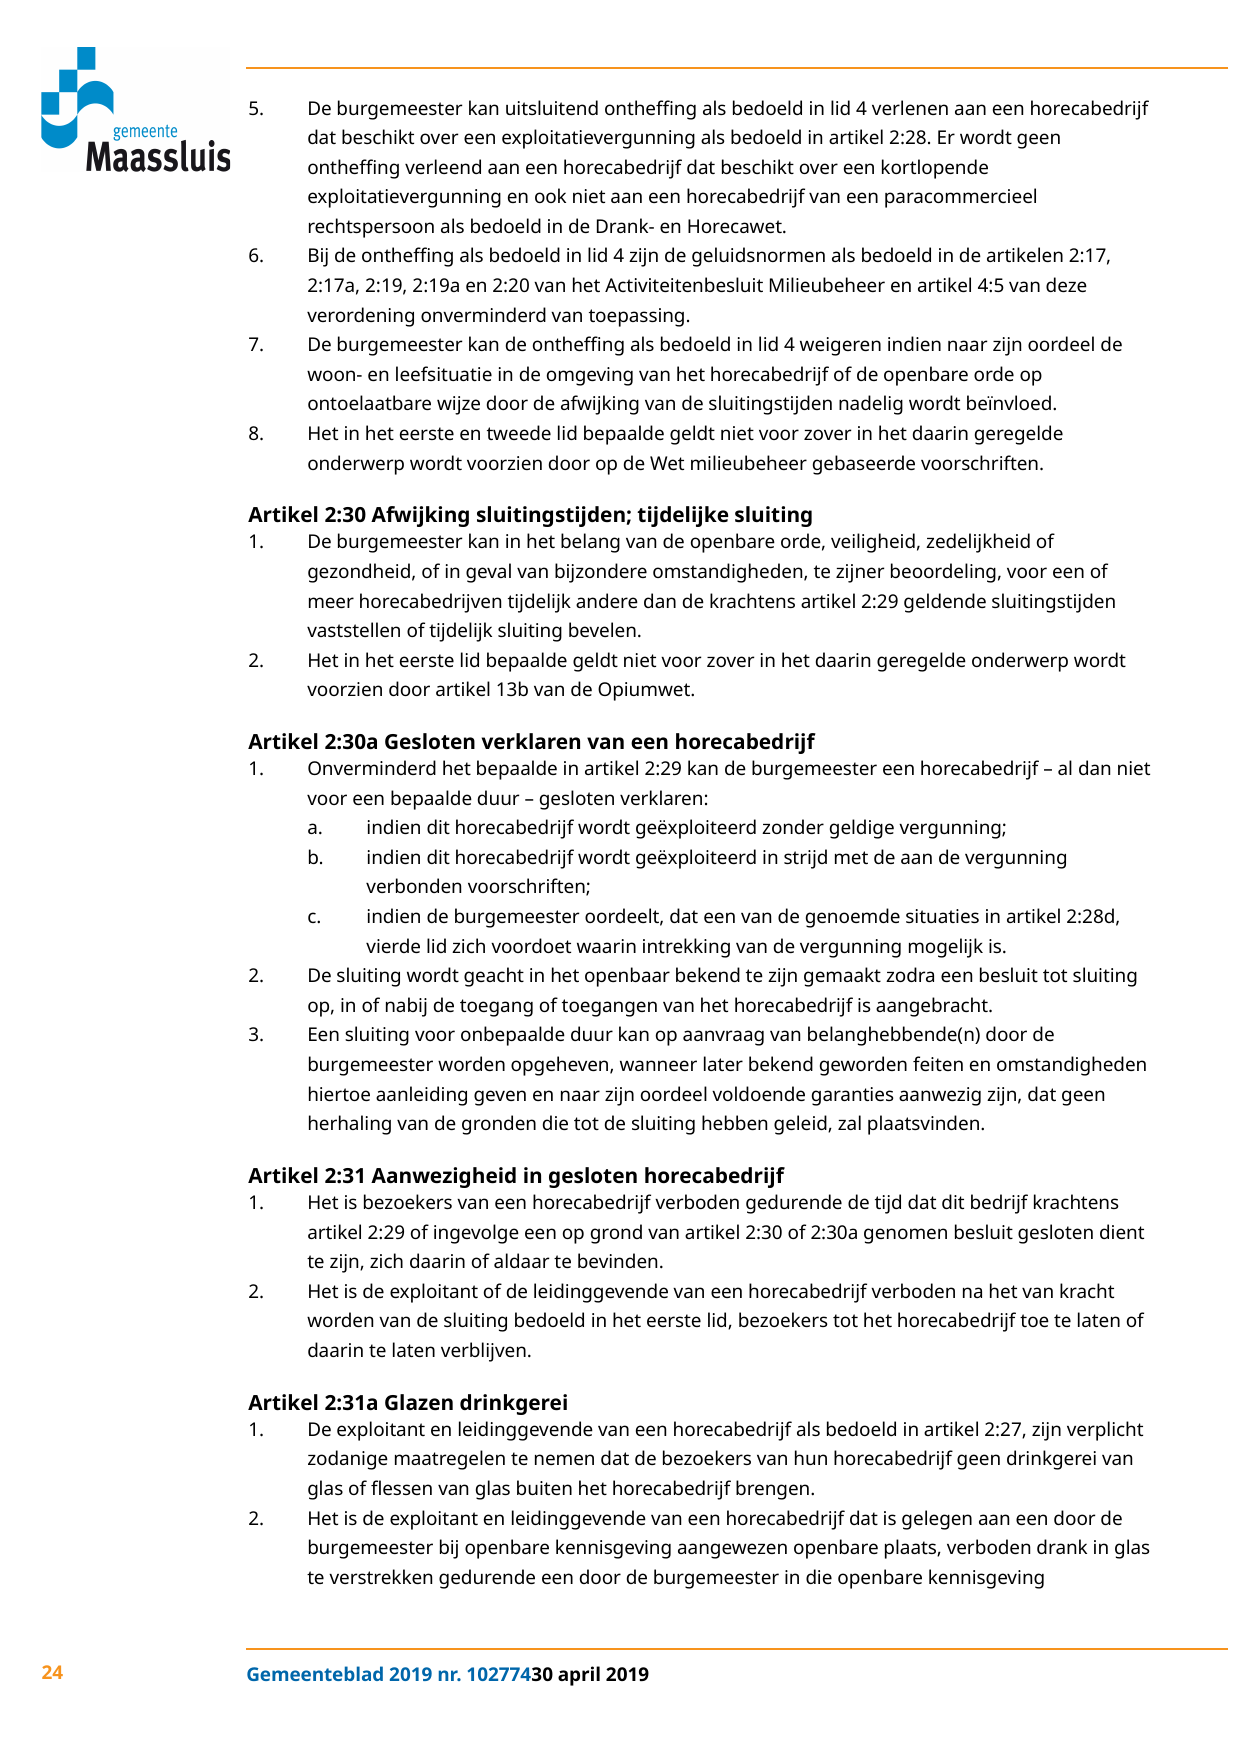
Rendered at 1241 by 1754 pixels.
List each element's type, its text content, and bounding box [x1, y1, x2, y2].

list De burgemeester kan uitsluitend ontheffing als bedoeld in lid 4 verlenen aan een horecabedrijf dat beschikt over een exploitatievergunning als bedoeld in artikel 2:28. Er wordt geen ontheffing verleend aan een horecabedrijf dat beschikt over een kortlopende exploitatievergunning en ook niet aan een horecabedrijf van een paracommercieel rechtspersoon als bedoeld in de Drank- en Horecawet. [248, 95, 1152, 239]
text Artikel 2:31a Glazen drinkgerei [248, 1388, 1152, 1416]
list indien dit horecabedrijf wordt geëxploiteerd zonder geldige vergunning; [307, 814, 1152, 840]
list Het is de exploitant en leidinggevende van een horecabedrijf dat is gelegen aan een door de burgemeester bij openbare kennisgeving aangewezen openbare plaats, verboden drank in glas te verstrekken gedurende een door de burgemeester in die openbare kennisgeving [248, 1505, 1152, 1590]
list Onverminderd het bepaalde in artikel 2:29 kan de burgemeester een horecabedrijf – al dan niet voor een bepaalde duur – gesloten verklaren: [248, 755, 1152, 811]
list De burgemeester kan in het belang van de openbare orde, veiligheid, zedelijkheid of gezondheid, of in geval van bijzondere omstandigheden, te zijner beoordeling, voor een of meer horecabedrijven tijdelijk andere dan de krachtens artikel 2:29 geldende sluitingstijden vaststellen of tijdelijk sluiting bevelen. [248, 529, 1152, 643]
list Het in het eerste en tweede lid bepaalde geldt niet voor zover in het daarin geregelde onderwerp wordt voorzien door op de Wet milieubeheer gebaseerde voorschriften. [248, 420, 1152, 476]
text Artikel 2:30 Afwijking sluitingstijden; tijdelijke sluiting [248, 500, 1152, 529]
text Artikel 2:31 Aanwezigheid in gesloten horecabedrijf [248, 1161, 1152, 1189]
list Een sluiting voor onbepaalde duur kan op aanvraag van belanghebbende(n) door de burgemeester worden opgeheven, wanneer later bekend geworden feiten en omstandigheden hiertoe aanleiding geven en naar zijn oordeel voldoende garanties aanwezig zijn, dat geen herhaling van de gronden die tot de sluiting hebben geleid, zal plaatsvinden. [248, 1022, 1152, 1136]
list De sluiting wordt geacht in het openbaar bekend te zijn gemaakt zodra een besluit tot sluiting op, in of nabij de toegang of toegangen van het horecabedrijf is aangebracht. [248, 962, 1152, 1018]
list Het in het eerste lid bepaalde geldt niet voor zover in het daarin geregelde onderwerp wordt voorzien door artikel 13b van de Opiumwet. [248, 647, 1152, 702]
list Bij de ontheffing als bedoeld in lid 4 zijn de geluidsnormen als bedoeld in de artikelen 2:17, 2:17a, 2:19, 2:19a en 2:20 van het Activiteitenbesluit Milieubeheer en artikel 4:5 van deze verordening onverminderd van toepassing. [248, 243, 1152, 328]
picture [41, 47, 231, 172]
list De exploitant en leidinggevende van een horecabedrijf als bedoeld in artikel 2:27, zijn verplicht zodanige maatregelen te nemen dat de bezoekers van hun horecabedrijf geen drinkgerei van glas of flessen van glas buiten het horecabedrijf brengen. [248, 1416, 1152, 1501]
picture [41, 47, 77, 92]
text Artikel 2:30a Gesloten verklaren van een horecabedrijf [248, 727, 1152, 755]
list indien dit horecabedrijf wordt geëxploiteerd in strijd met de aan de vergunning verbonden voorschriften; [307, 844, 1152, 899]
list indien de burgemeester oordeelt, dat een van de genoemde situaties in artikel 2:28d, vierde lid zich voordoet waarin intrekking van de vergunning mogelijk is. [307, 903, 1152, 959]
list De burgemeester kan de ontheffing als bedoeld in lid 4 weigeren indien naar zijn oordeel de woon- en leefsituatie in de omgeving van het horecabedrijf of de openbare orde op ontoelaatbare wijze door de afwijking van de sluitingstijden nadelig wordt beïnvloed. [248, 331, 1152, 416]
list Het is bezoekers van een horecabedrijf verboden gedurende de tijd dat dit bedrijf krachtens artikel 2:29 of ingevolge een op grond van artikel 2:30 of 2:30a genomen besluit gesloten dient te zijn, zich daarin of aldaar te bevinden. [248, 1189, 1152, 1274]
list Het is de exploitant of de leidinggevende van een horecabedrijf verboden na het van kracht worden van de sluiting bedoeld in het eerste lid, bezoekers tot het horecabedrijf toe te laten of daarin te laten verblijven. [248, 1278, 1152, 1363]
